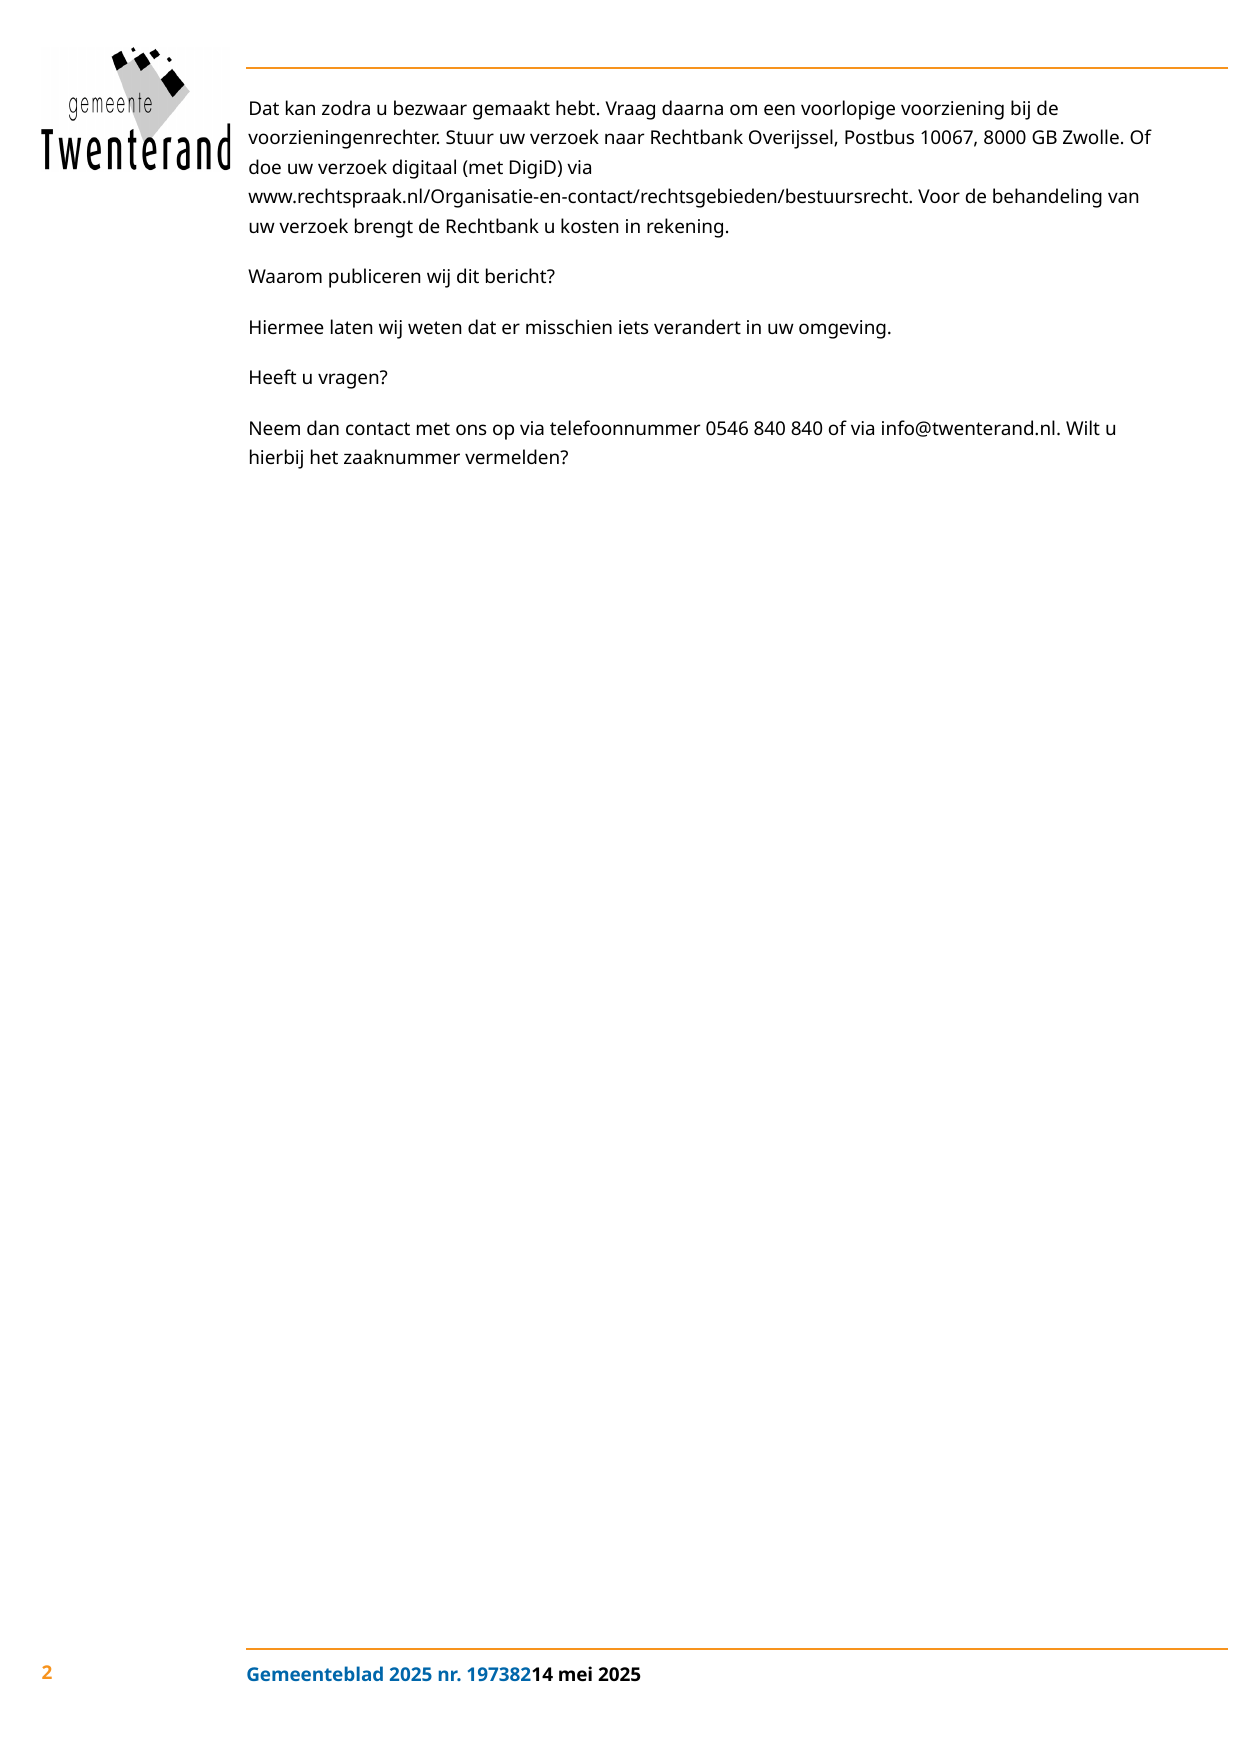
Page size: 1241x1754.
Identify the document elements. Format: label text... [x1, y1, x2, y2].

text Neem dan contact met ons op via telefoonnummer 0546 840 840 of via info@twenterand.nl. Wilt u hierbij het zaaknummer vermelden? [248, 415, 1152, 470]
text Dat kan zodra u bezwaar gemaakt hebt. Vraag daarna om een voorlopige voorziening bij de voorzieningenrechter. Stuur uw verzoek naar Rechtbank Overijssel, Postbus 10067, 8000 GB Zwolle. Of doe uw verzoek digitaal (met DigiD) via www.rechtspraak.nl/Organisatie-en-contact/rechtsgebieden/bestuursrecht. Voor de behandeling van uw verzoek brengt de Rechtbank u kosten in rekening. [248, 95, 1152, 239]
text Waarom publiceren wij dit bericht? [248, 263, 1152, 289]
picture [41, 47, 231, 172]
text Hiermee laten wij weten dat er misschien iets verandert in uw omgeving. [248, 314, 1152, 340]
text Heeft u vragen? [248, 364, 1152, 390]
